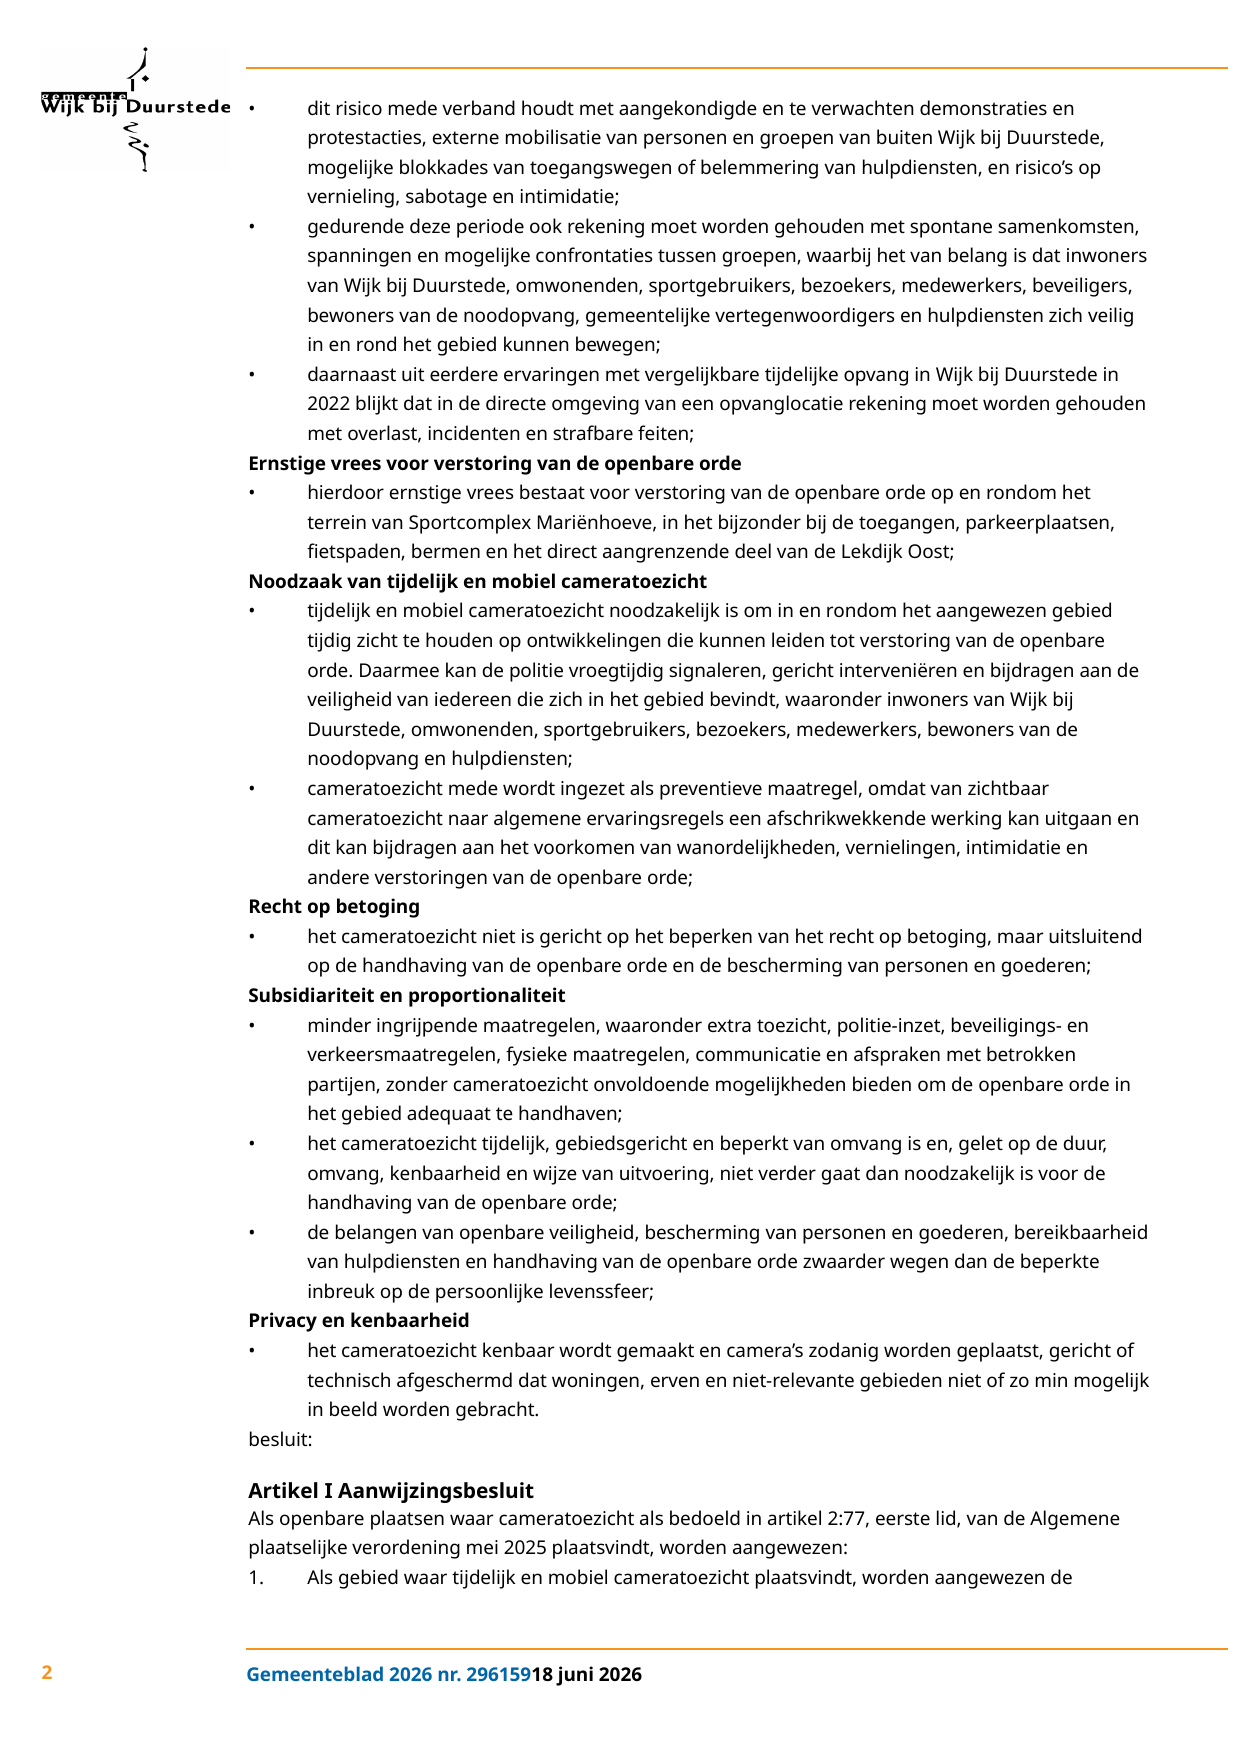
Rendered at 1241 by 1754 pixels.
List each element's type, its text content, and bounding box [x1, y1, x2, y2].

picture [41, 47, 231, 172]
list daarnaast uit eerdere ervaringen met vergelijkbare tijdelijke opvang in Wijk bij Duurstede in 2022 blijkt dat in de directe omgeving van een opvanglocatie rekening moet worden gehouden met overlast, incidenten en strafbare feiten; [248, 361, 1152, 446]
list hierdoor ernstige vrees bestaat voor verstoring van de openbare orde op en rondom het terrein van Sportcomplex Mariënhoeve, in het bijzonder bij de toegangen, parkeerplaatsen, fietspaden, bermen en het direct aangrenzende deel van de Lekdijk Oost; [248, 479, 1152, 564]
list het cameratoezicht niet is gericht op het beperken van het recht op betoging, maar uitsluitend op de handhaving van de openbare orde en de bescherming van personen en goederen; [248, 923, 1152, 978]
text Artikel I Aanwijzingsbesluit [248, 1476, 1152, 1505]
list cameratoezicht mede wordt ingezet als preventieve maatregel, omdat van zichtbaar cameratoezicht naar algemene ervaringsregels een afschrikwekkende werking kan uitgaan en dit kan bijdragen aan het voorkomen van wanordelijkheden, vernielingen, intimidatie en andere verstoringen van de openbare orde; [248, 775, 1152, 890]
list minder ingrijpende maatregelen, waaronder extra toezicht, politie-inzet, beveiligings- en verkeersmaatregelen, fysieke maatregelen, communicatie en afspraken met betrokken partijen, zonder cameratoezicht onvoldoende mogelijkheden bieden om de openbare orde in het gebied adequaat te handhaven; [248, 1012, 1152, 1126]
text Ernstige vrees voor verstoring van de openbare orde [248, 450, 1152, 476]
text Noodzaak van tijdelijk en mobiel cameratoezicht [248, 568, 1152, 594]
list de belangen van openbare veiligheid, bescherming van personen en goederen, bereikbaarheid van hulpdiensten en handhaving van de openbare orde zwaarder wegen dan de beperkte inbreuk op de persoonlijke levenssfeer; [248, 1219, 1152, 1304]
text besluit: [248, 1426, 1152, 1452]
text Subsidiariteit en proportionaliteit [248, 982, 1152, 1008]
list tijdelijk en mobiel cameratoezicht noodzakelijk is om in en rondom het aangewezen gebied tijdig zicht te houden op ontwikkelingen die kunnen leiden tot verstoring van de openbare orde. Daarmee kan de politie vroegtijdig signaleren, gericht interveniëren en bijdragen aan de veiligheid van iedereen die zich in het gebied bevindt, waaronder inwoners van Wijk bij Duurstede, omwonenden, sportgebruikers, bezoekers, medewerkers, bewoners van de noodopvang en hulpdiensten; [248, 598, 1152, 771]
list gedurende deze periode ook rekening moet worden gehouden met spontane samenkomsten, spanningen en mogelijke confrontaties tussen groepen, waarbij het van belang is dat inwoners van Wijk bij Duurstede, omwonenden, sportgebruikers, bezoekers, medewerkers, beveiligers, bewoners van de noodopvang, gemeentelijke vertegenwoordigers en hulpdiensten zich veilig in en rond het gebied kunnen bewegen; [248, 213, 1152, 357]
text Recht op betoging [248, 893, 1152, 919]
list dit risico mede verband houdt met aangekondigde en te verwachten demonstraties en protestacties, externe mobilisatie van personen en groepen van buiten Wijk bij Duurstede, mogelijke blokkades van toegangswegen of belemmering van hulpdiensten, en risico’s op vernieling, sabotage en intimidatie; [248, 95, 1152, 209]
list het cameratoezicht tijdelijk, gebiedsgericht en beperkt van omvang is en, gelet op de duur, omvang, kenbaarheid en wijze van uitvoering, niet verder gaat dan noodzakelijk is voor de handhaving van de openbare orde; [248, 1130, 1152, 1215]
text Als openbare plaatsen waar cameratoezicht als bedoeld in artikel 2:77, eerste lid, van de Algemene plaatselijke verordening mei 2025 plaatsvindt, worden aangewezen: [248, 1505, 1152, 1560]
list het cameratoezicht kenbaar wordt gemaakt en camera’s zodanig worden geplaatst, gericht of technisch afgeschermd dat woningen, erven en niet-relevante gebieden niet of zo min mogelijk in beeld worden gebracht. [248, 1337, 1152, 1422]
list Als gebied waar tijdelijk en mobiel cameratoezicht plaatsvindt, worden aangewezen de [248, 1564, 1152, 1590]
text Privacy en kenbaarheid [248, 1308, 1152, 1333]
